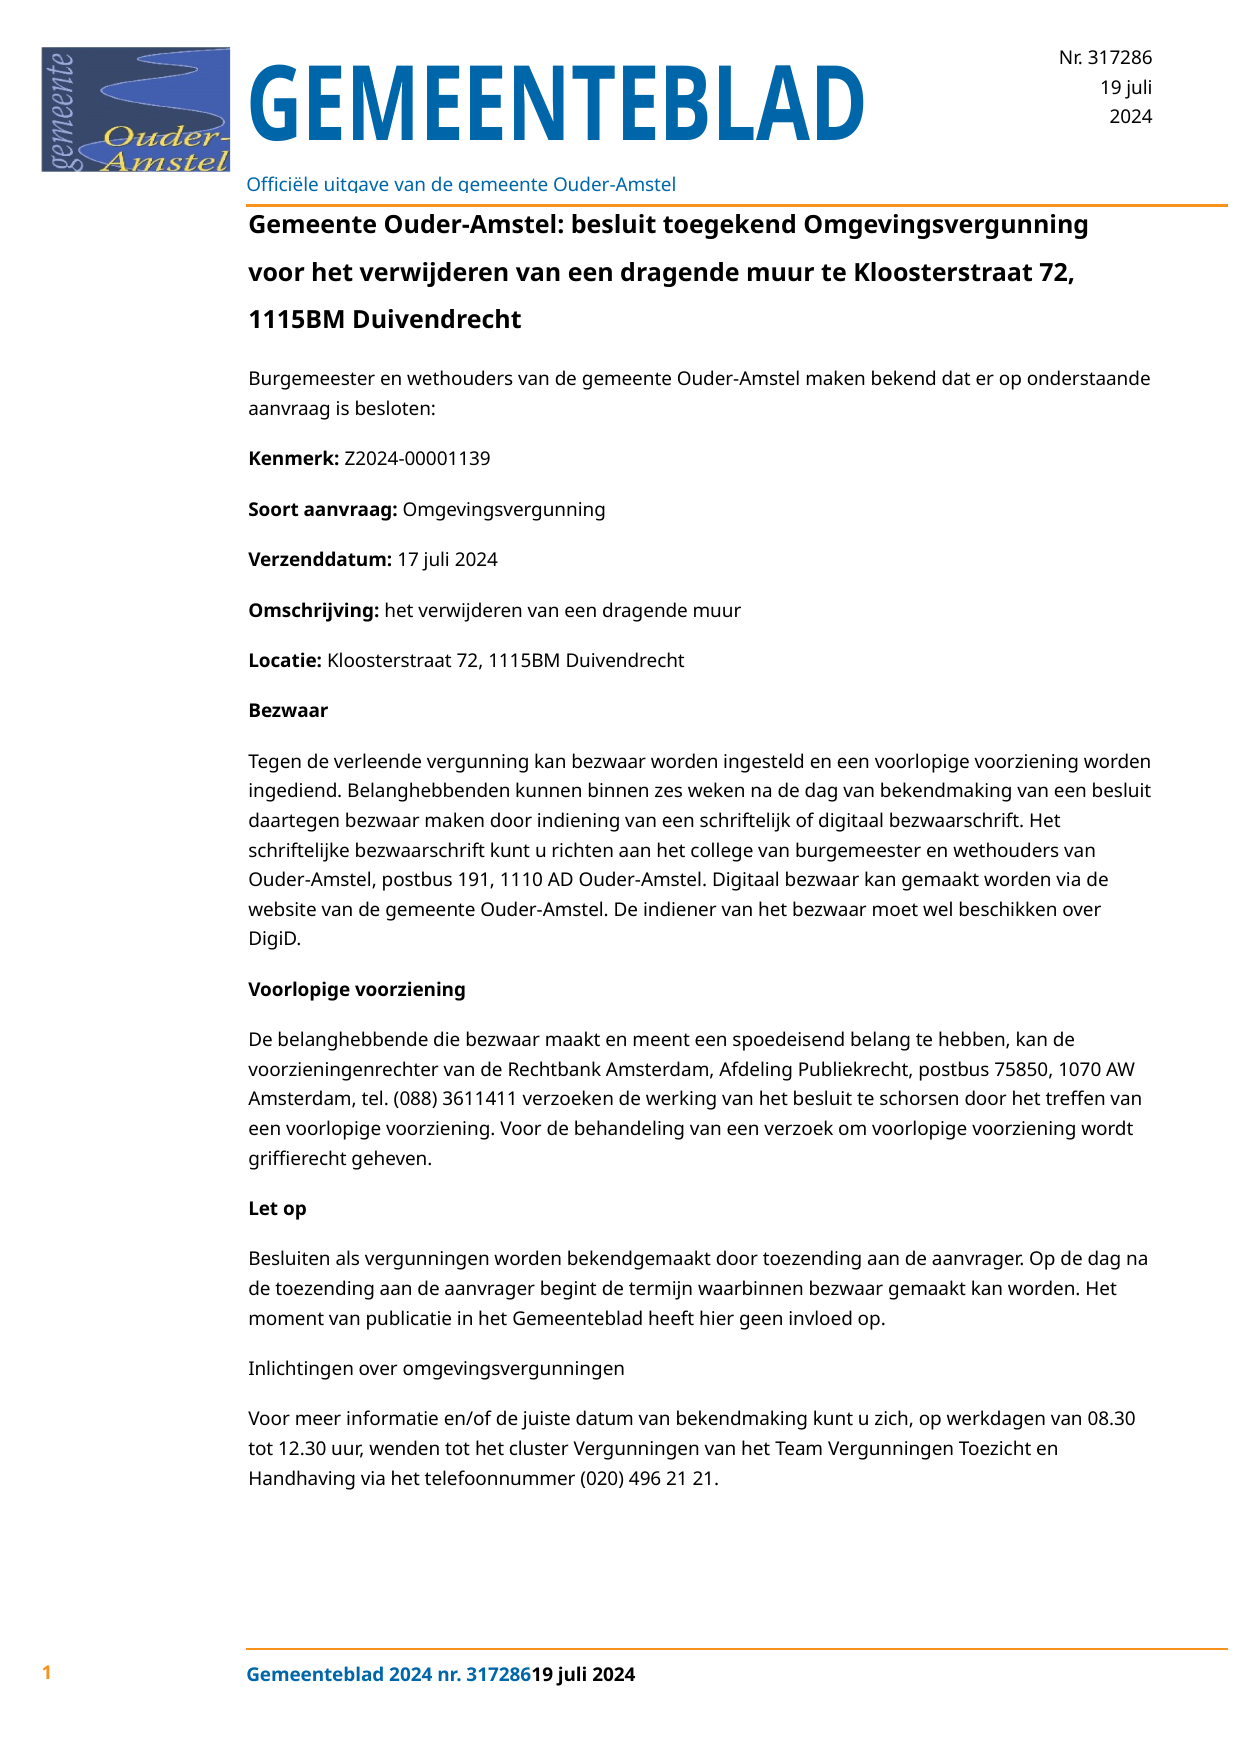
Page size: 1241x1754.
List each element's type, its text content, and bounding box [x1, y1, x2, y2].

text Verzenddatum: 17 juli 2024 [248, 546, 1152, 572]
text Omschrijving: het verwijderen van een dragende muur [248, 597, 1152, 622]
text Soort aanvraag: Omgevingsvergunning [248, 496, 1152, 522]
text Voorlopige voorziening [248, 976, 1152, 1002]
text Kenmerk: Z2024-00001139 [248, 446, 1152, 471]
picture [41, 47, 231, 172]
text Inlichtingen over omgevingsvergunningen [248, 1355, 1152, 1381]
text Burgemeester en wethouders van de gemeente Ouder-Amstel maken bekend dat er op onderstaande aanvraag is besloten: [248, 366, 1152, 421]
text Locatie: Kloosterstraat 72, 1115BM Duivendrecht [248, 647, 1152, 673]
text Besluiten als vergunningen worden bekendgemaakt door toezending aan de aanvrager. Op de dag na de toezending aan de aanvrager begint de termijn waarbinnen bezwaar gemaakt kan worden. Het moment van publicatie in het Gemeenteblad heeft hier geen invloed op. [248, 1246, 1152, 1330]
text De belanghebbende die bezwaar maakt en meent een spoedeisend belang te hebben, kan de voorzieningenrechter van de Rechtbank Amsterdam, Afdeling Publiekrecht, postbus 75850, 1070 AW Amsterdam, tel. (088) 3611411 verzoeken de werking van het besluit te schorsen door het treffen van een voorlopige voorziening. Voor de behandeling van een verzoek om voorlopige voorziening wordt griffierecht geheven. [248, 1026, 1152, 1170]
text Let op [248, 1195, 1152, 1221]
text Bezwaar [248, 698, 1152, 723]
text Tegen de verleende vergunning kan bezwaar worden ingesteld en een voorlopige voorziening worden ingediend. Belanghebbenden kunnen binnen zes weken na de dag van bekendmaking van een besluit daartegen bezwaar maken door indiening van een schriftelijk of digitaal bezwaarschrift. Het schriftelijke bezwaarschrift kunt u richten aan het college van burgemeester en wethouders van Ouder-Amstel, postbus 191, 1110 AD Ouder-Amstel. Digitaal bezwaar kan gemaakt worden via de website van de gemeente Ouder-Amstel. De indiener van het bezwaar moet wel beschikken over DigiD. [248, 748, 1152, 951]
text Voor meer informatie en/of de juiste datum van bekendmaking kunt u zich, op werkdagen van 08.30 tot 12.30 uur, wenden tot het cluster Vergunningen van het Team Vergunningen Toezicht en Handhaving via het telefoonnummer (020) 496 21 21. [248, 1406, 1152, 1490]
text Gemeente Ouder-Amstel: besluit toegekend Omgevingsvergunning voor het verwijderen van een dragende muur te Kloosterstraat 72, 1115BM Duivendrecht [248, 207, 1152, 336]
